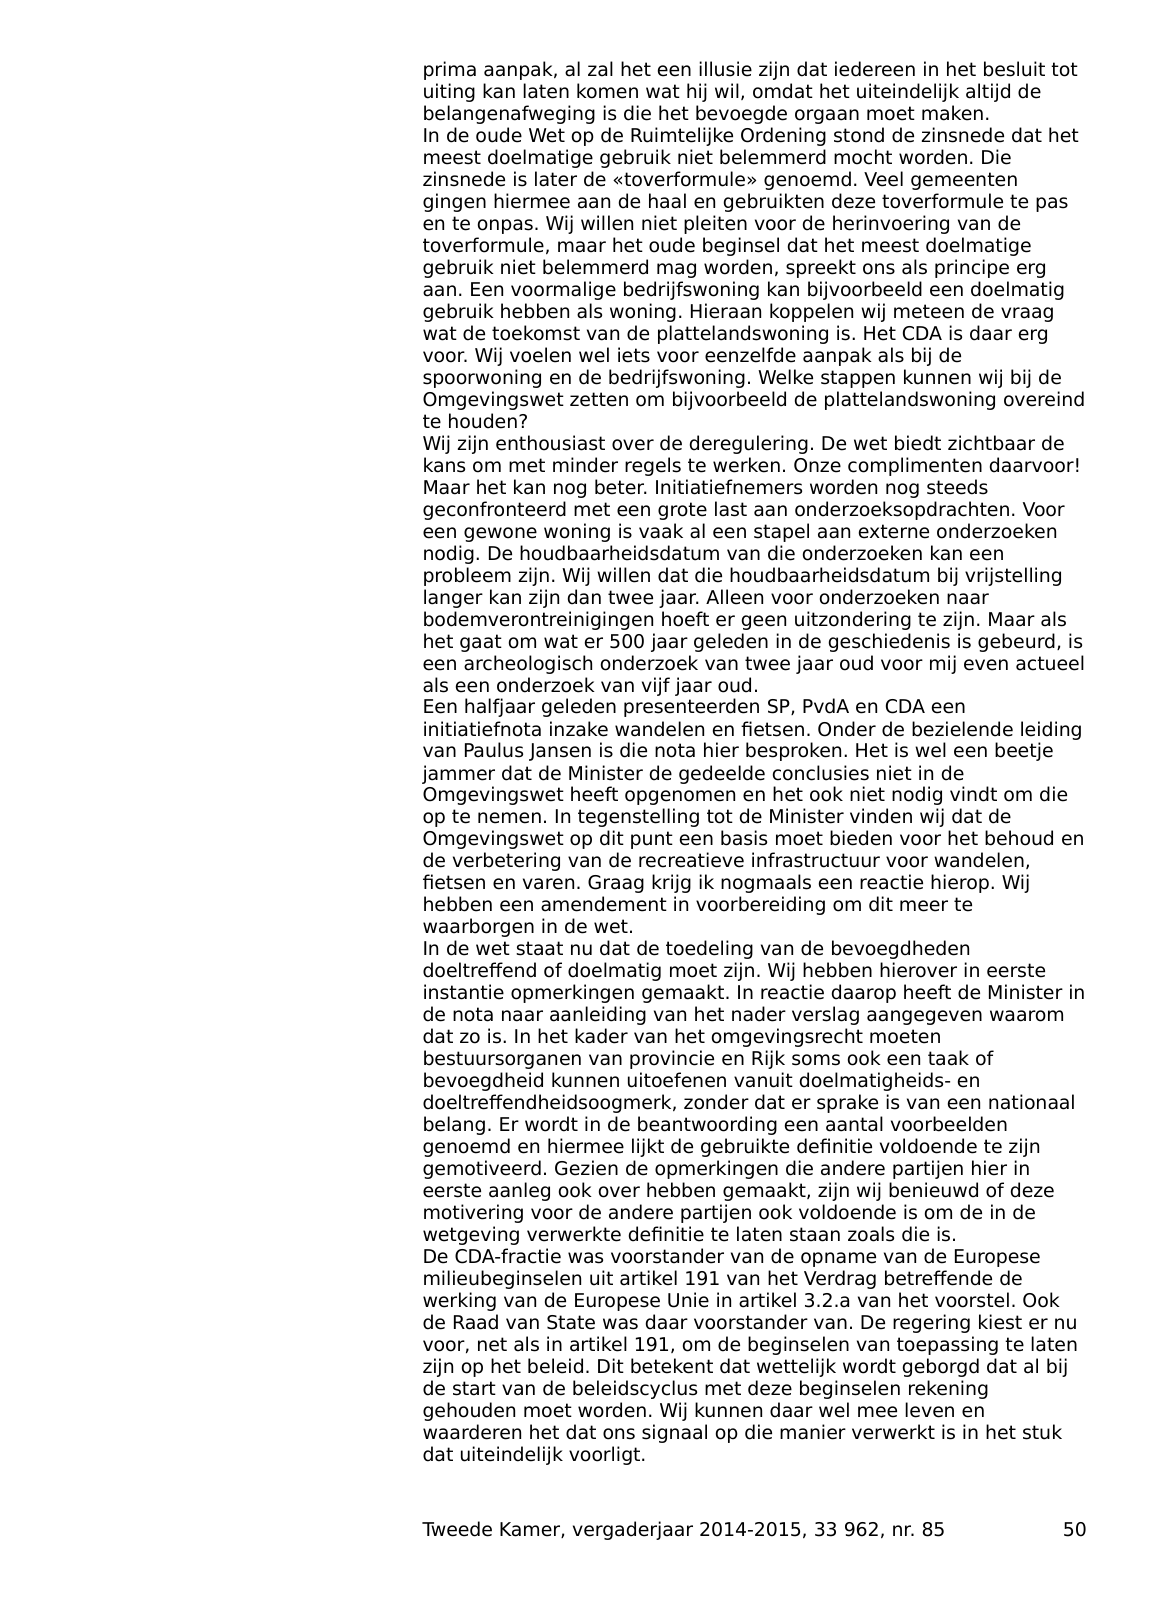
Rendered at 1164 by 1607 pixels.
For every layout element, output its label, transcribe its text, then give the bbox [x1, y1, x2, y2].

text Wij zijn enthousiast over de deregulering. De wet biedt zichtbaar de kans om met minder regels te werken. Onze complimenten daarvoor! Maar het kan nog beter. Initiatiefnemers worden nog steeds geconfronteerd met een grote last aan onderzoeksopdrachten. Voor een gewone woning is vaak al een stapel aan externe onderzoeken nodig. De houdbaarheidsdatum van die onderzoeken kan een probleem zijn. Wij willen dat die houdbaarheidsdatum bij vrijstelling langer kan zijn dan twee jaar. Alleen voor onderzoeken naar bodemverontreinigingen hoeft er geen uitzondering te zijn. Maar als het gaat om wat er 500 jaar geleden in de geschiedenis is gebeurd, is een archeologisch onderzoek van twee jaar oud voor mij even actueel als een onderzoek van vijf jaar oud. [422, 433, 1087, 696]
text Een halfjaar geleden presenteerden SP, PvdA en CDA een initiatiefnota inzake wandelen en fietsen. Onder de bezielende leiding van Paulus Jansen is die nota hier besproken. Het is wel een beetje jammer dat de Minister de gedeelde conclusies niet in de Omgevingswet heeft opgenomen en het ook niet nodig vindt om die op te nemen. In tegenstelling tot de Minister vinden wij dat de Omgevingswet op dit punt een basis moet bieden voor het behoud en de verbetering van de recreatieve infrastructuur voor wandelen, fietsen en varen. Graag krijg ik nogmaals een reactie hierop. Wij hebben een amendement in voorbereiding om dit meer te waarborgen in de wet. [422, 696, 1087, 938]
text In de wet staat nu dat de toedeling van de bevoegdheden doeltreffend of doelmatig moet zijn. Wij hebben hierover in eerste instantie opmerkingen gemaakt. In reactie daarop heeft de Minister in de nota naar aanleiding van het nader verslag aangegeven waarom dat zo is. In het kader van het omgevingsrecht moeten bestuursorganen van provincie en Rijk soms ook een taak of bevoegdheid kunnen uitoefenen vanuit doelmatigheids- en doeltreffendheidsoogmerk, zonder dat er sprake is van een nationaal belang. Er wordt in de beantwoording een aantal voorbeelden genoemd en hiermee lijkt de gebruikte definitie voldoende te zijn gemotiveerd. Gezien de opmerkingen die andere partijen hier in eerste aanleg ook over hebben gemaakt, zijn wij benieuwd of deze motivering voor de andere partijen ook voldoende is om de in de wetgeving verwerkte definitie te laten staan zoals die is. [422, 938, 1087, 1246]
text prima aanpak, al zal het een illusie zijn dat iedereen in het besluit tot uiting kan laten komen wat hij wil, omdat het uiteindelijk altijd de belangenafweging is die het bevoegde orgaan moet maken. [422, 59, 1087, 125]
text De CDA-fractie was voorstander van de opname van de Europese milieubeginselen uit artikel 191 van het Verdrag betreffende de werking van de Europese Unie in artikel 3.2.a van het voorstel. Ook de Raad van State was daar voorstander van. De regering kiest er nu voor, net als in artikel 191, om de beginselen van toepassing te laten zijn op het beleid. Dit betekent dat wettelijk wordt geborgd dat al bij de start van de beleidscyclus met deze beginselen rekening gehouden moet worden. Wij kunnen daar wel mee leven en waarderen het dat ons signaal op die manier verwerkt is in het stuk dat uiteindelijk voorligt. [422, 1246, 1087, 1466]
text In de oude Wet op de Ruimtelijke Ordening stond de zinsnede dat het meest doelmatige gebruik niet belemmerd mocht worden. Die zinsnede is later de «toverformule» genoemd. Veel gemeenten gingen hiermee aan de haal en gebruikten deze toverformule te pas en te onpas. Wij willen niet pleiten voor de herinvoering van de toverformule, maar het oude beginsel dat het meest doelmatige gebruik niet belemmerd mag worden, spreekt ons als principe erg aan. Een voormalige bedrijfswoning kan bijvoorbeeld een doelmatig gebruik hebben als woning. Hieraan koppelen wij meteen de vraag wat de toekomst van de plattelandswoning is. Het CDA is daar erg voor. Wij voelen wel iets voor eenzelfde aanpak als bij de spoorwoning en de bedrijfswoning. Welke stappen kunnen wij bij de Omgevingswet zetten om bijvoorbeeld de plattelandswoning overeind te houden? [422, 125, 1087, 433]
